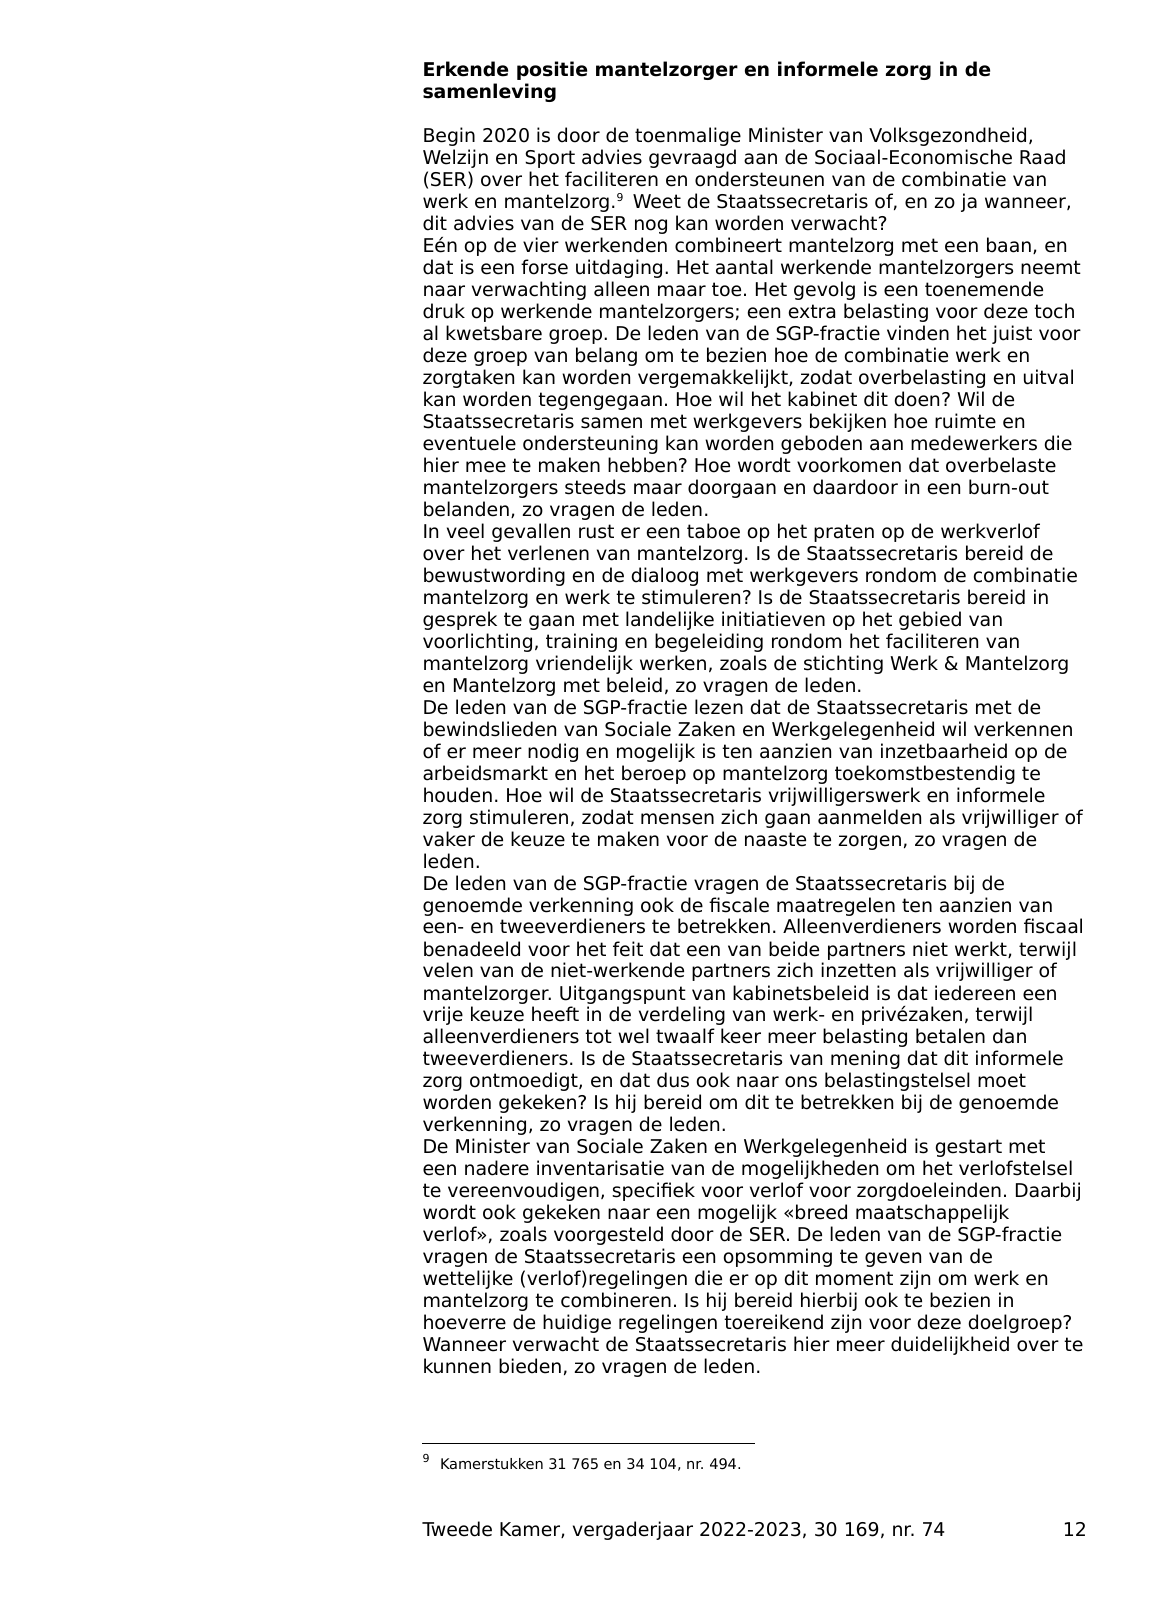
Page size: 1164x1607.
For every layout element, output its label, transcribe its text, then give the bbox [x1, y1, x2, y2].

text De Minister van Sociale Zaken en Werkgelegenheid is gestart met een nadere inventarisatie van de mogelijkheden om het verlofstelsel te vereenvoudigen, specifiek voor verlof voor zorgdoeleinden. Daarbij wordt ook gekeken naar een mogelijk «breed maatschappelijk verlof», zoals voorgesteld door de SER. De leden van de SGP-fractie vragen de Staatssecretaris een opsomming te geven van de wettelijke (verlof)regelingen die er op dit moment zijn om werk en mantelzorg te combineren. Is hij bereid hierbij ook te bezien in hoeverre de huidige regelingen toereikend zijn voor deze doelgroep? Wanneer verwacht de Staatssecretaris hier meer duidelijkheid over te kunnen bieden, zo vragen de leden. [422, 1136, 1087, 1378]
text In veel gevallen rust er een taboe op het praten op de werkverlof over het verlenen van mantelzorg. Is de Staatssecretaris bereid de bewustwording en de dialoog met werkgevers rondom de combinatie mantelzorg en werk te stimuleren? Is de Staatssecretaris bereid in gesprek te gaan met landelijke initiatieven op het gebied van voorlichting, training en begeleiding rondom het faciliteren van mantelzorg vriendelijk werken, zoals de stichting Werk & Mantelzorg en Mantelzorg met beleid, zo vragen de leden. [422, 521, 1087, 697]
text De leden van de SGP-fractie lezen dat de Staatssecretaris met de bewindslieden van Sociale Zaken en Werkgelegenheid wil verkennen of er meer nodig en mogelijk is ten aanzien van inzetbaarheid op de arbeidsmarkt en het beroep op mantelzorg toekomstbestendig te houden. Hoe wil de Staatssecretaris vrijwilligerswerk en informele zorg stimuleren, zodat mensen zich gaan aanmelden als vrijwilliger of vaker de keuze te maken voor de naaste te zorgen, zo vragen de leden. [422, 697, 1087, 872]
subtitle Erkende positie mantelzorger en informele zorg in de samenleving [422, 59, 1087, 103]
text Kamerstukken 31 765 en 34 104, nr. 494. [422, 1452, 1087, 1474]
text De leden van de SGP-fractie vragen de Staatssecretaris bij de genoemde verkenning ook de fiscale maatregelen ten aanzien van een- en tweeverdieners te betrekken. Alleenverdieners worden fiscaal benadeeld voor het feit dat een van beide partners niet werkt, terwijl velen van de niet-werkende partners zich inzetten als vrijwilliger of mantelzorger. Uitgangspunt van kabinetsbeleid is dat iedereen een vrije keuze heeft in de verdeling van werk- en privézaken, terwijl alleenverdieners tot wel twaalf keer meer belasting betalen dan tweeverdieners. Is de Staatssecretaris van mening dat dit informele zorg ontmoedigt, en dat dus ook naar ons belastingstelsel moet worden gekeken? Is hij bereid om dit te betrekken bij de genoemde verkenning, zo vragen de leden. [422, 872, 1087, 1136]
text Begin 2020 is door de toenmalige Minister van Volksgezondheid, Welzijn en Sport advies gevraagd aan de Sociaal-Economische Raad (SER) over het faciliteren en ondersteunen van de combinatie van werk en mantelzorg. Weet de Staatssecretaris of, en zo ja wanneer, dit advies van de SER nog kan worden verwacht? [422, 125, 1087, 235]
text Eén op de vier werkenden combineert mantelzorg met een baan, en dat is een forse uitdaging. Het aantal werkende mantelzorgers neemt naar verwachting alleen maar toe. Het gevolg is een toenemende druk op werkende mantelzorgers; een extra belasting voor deze toch al kwetsbare groep. De leden van de SGP-fractie vinden het juist voor deze groep van belang om te bezien hoe de combinatie werk en zorgtaken kan worden vergemakkelijkt, zodat overbelasting en uitval kan worden tegengegaan. Hoe wil het kabinet dit doen? Wil de Staatssecretaris samen met werkgevers bekijken hoe ruimte en eventuele ondersteuning kan worden geboden aan medewerkers die hier mee te maken hebben? Hoe wordt voorkomen dat overbelaste mantelzorgers steeds maar doorgaan en daardoor in een burn-out belanden, zo vragen de leden. [422, 235, 1087, 521]
